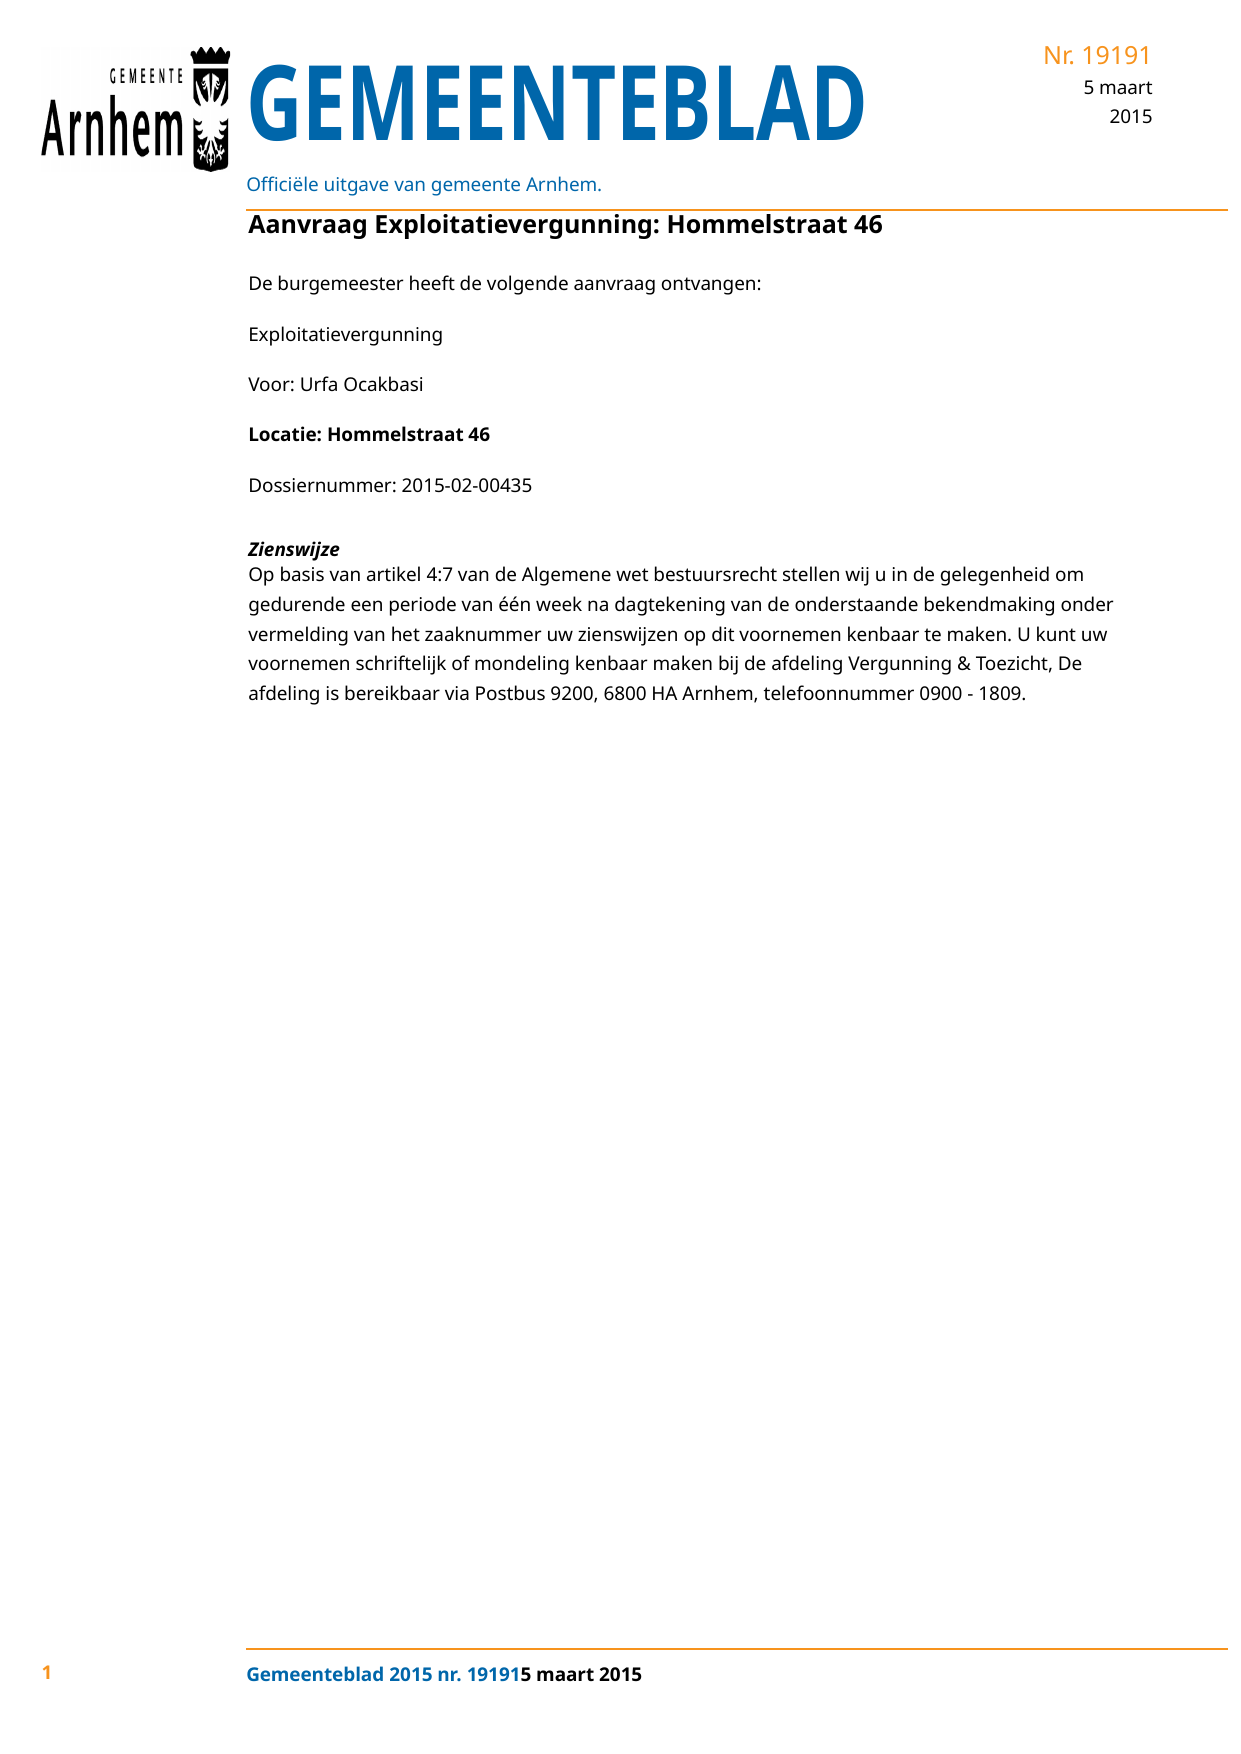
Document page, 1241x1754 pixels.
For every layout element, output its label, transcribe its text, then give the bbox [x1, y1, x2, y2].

text Zienswijze [248, 536, 1152, 562]
text De burgemeester heeft de volgende aanvraag ontvangen: [248, 270, 1152, 296]
text Dossiernummer: 2015-02-00435 [248, 472, 1152, 498]
text Op basis van artikel 4:7 van de Algemene wet bestuursrecht stellen wij u in de gelegenheid om gedurende een periode van één week na dagtekening van de onderstaande bekendmaking onder vermelding van het zaaknummer uw zienswijzen op dit voornemen kenbaar te maken. U kunt uw voornemen schriftelijk of mondeling kenbaar maken bij de afdeling Vergunning & Toezicht, De afdeling is bereikbaar via Postbus 9200, 6800 HA Arnhem, telefoonnummer 0900 - 1809. [248, 562, 1152, 706]
text Exploitatievergunning [248, 321, 1152, 346]
picture [41, 47, 231, 172]
text Aanvraag Exploitatievergunning: Hommelstraat 46 [248, 211, 1152, 241]
text Locatie: Hommelstraat 46 [248, 422, 1152, 447]
text Voor: Urfa Ocakbasi [248, 371, 1152, 397]
